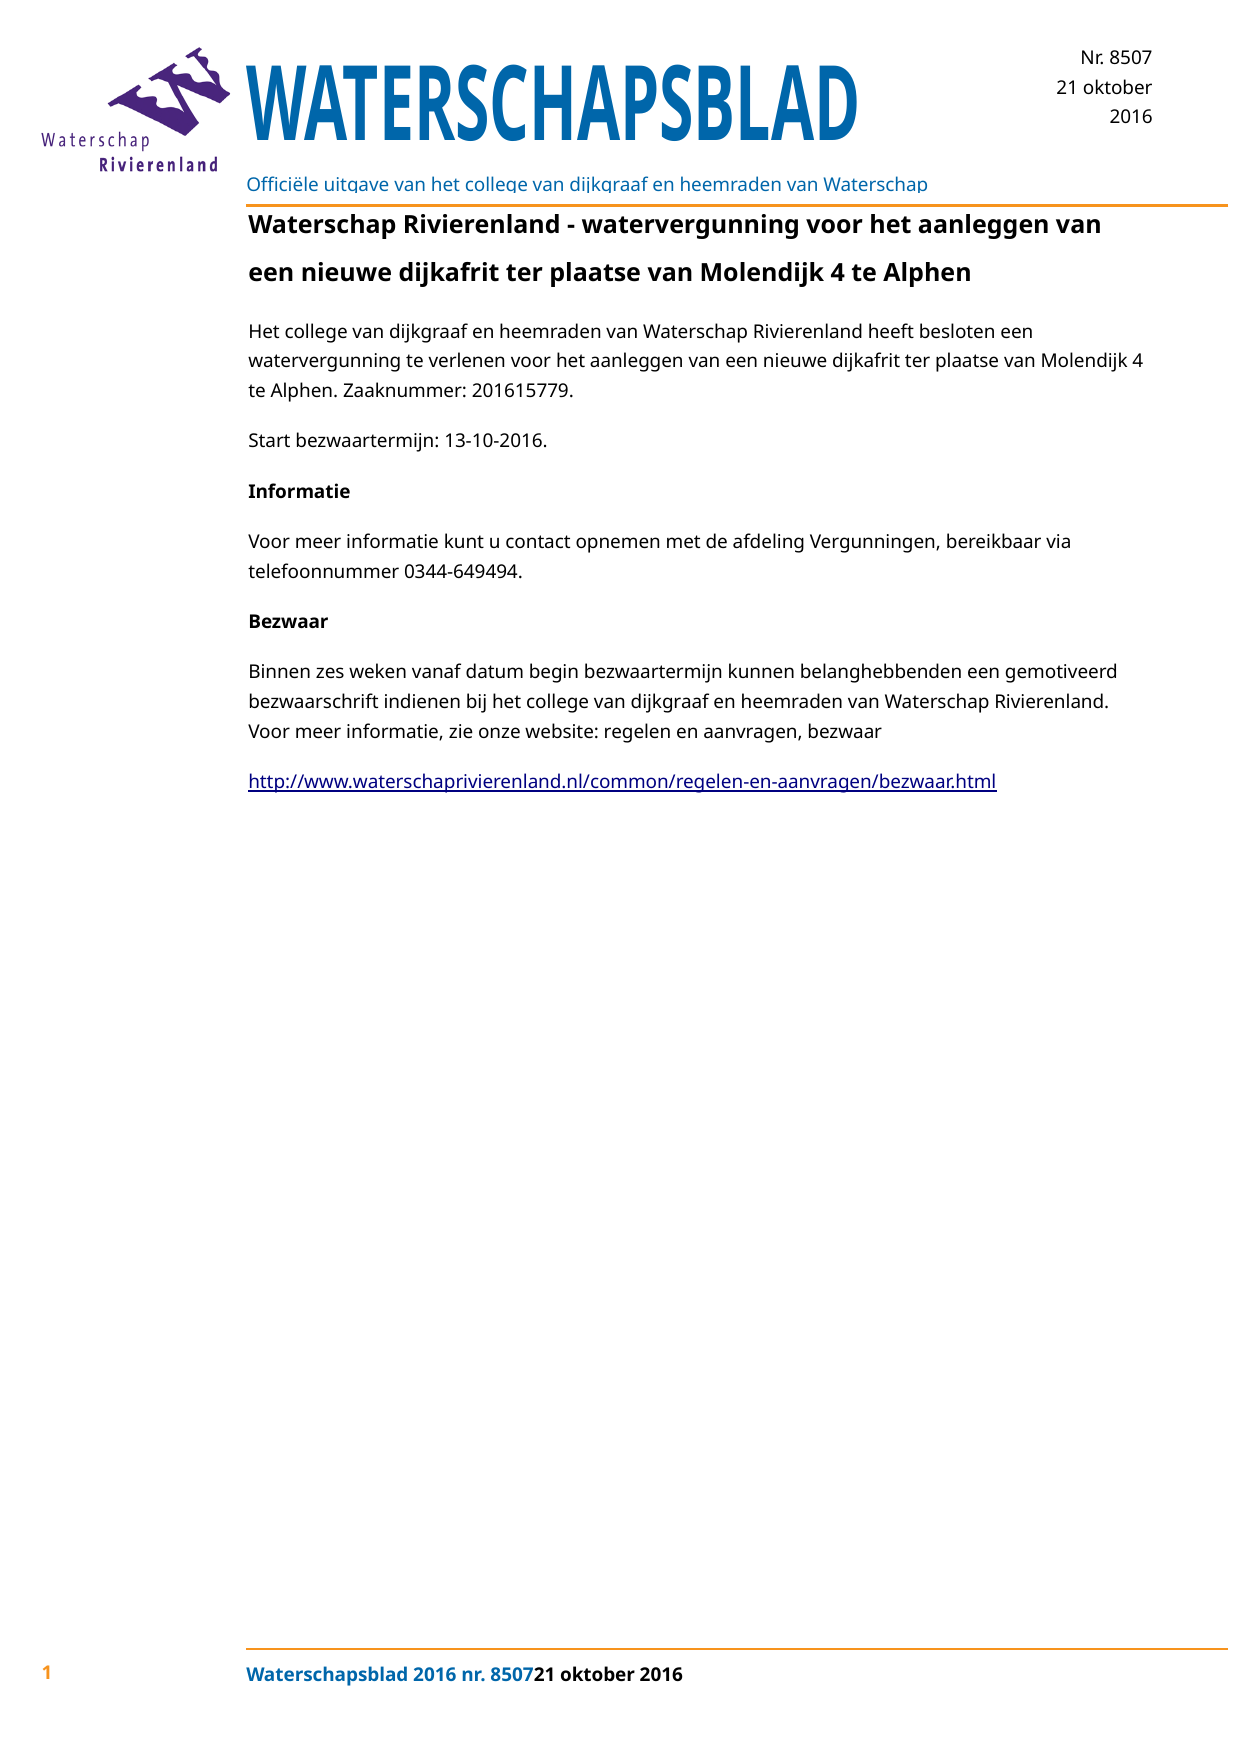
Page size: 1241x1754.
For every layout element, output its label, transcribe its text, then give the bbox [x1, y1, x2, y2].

text Binnen zes weken vanaf datum begin bezwaartermijn kunnen belanghebbenden een gemotiveerd bezwaarschrift indienen bij het college van dijkgraaf en heemraden van Waterschap Rivierenland. Voor meer informatie, zie onze website: regelen en aanvragen, bezwaar [248, 659, 1152, 744]
text Start bezwaartermijn: 13-10-2016. [248, 427, 1152, 453]
text Bezwaar [248, 608, 1152, 634]
text Waterschap Rivierenland - watervergunning voor het aanleggen van een nieuwe dijkafrit ter plaatse van Molendijk 4 te Alphen [248, 207, 1152, 288]
text Voor meer informatie kunt u contact opnemen met de afdeling Vergunningen, bereikbaar via telefoonnummer 0344-649494. [248, 528, 1152, 584]
text Het college van dijkgraaf en heemraden van Waterschap Rivierenland heeft besloten een watervergunning te verlenen voor het aanleggen van een nieuwe dijkafrit ter plaatse van Molendijk 4 te Alphen. Zaaknummer: 201615779. [248, 318, 1152, 403]
picture [41, 47, 231, 172]
text Informatie [248, 478, 1152, 504]
text http://www.waterschaprivierenland.nl/common/regelen-en-aanvragen/bezwaar.html [248, 768, 1152, 794]
